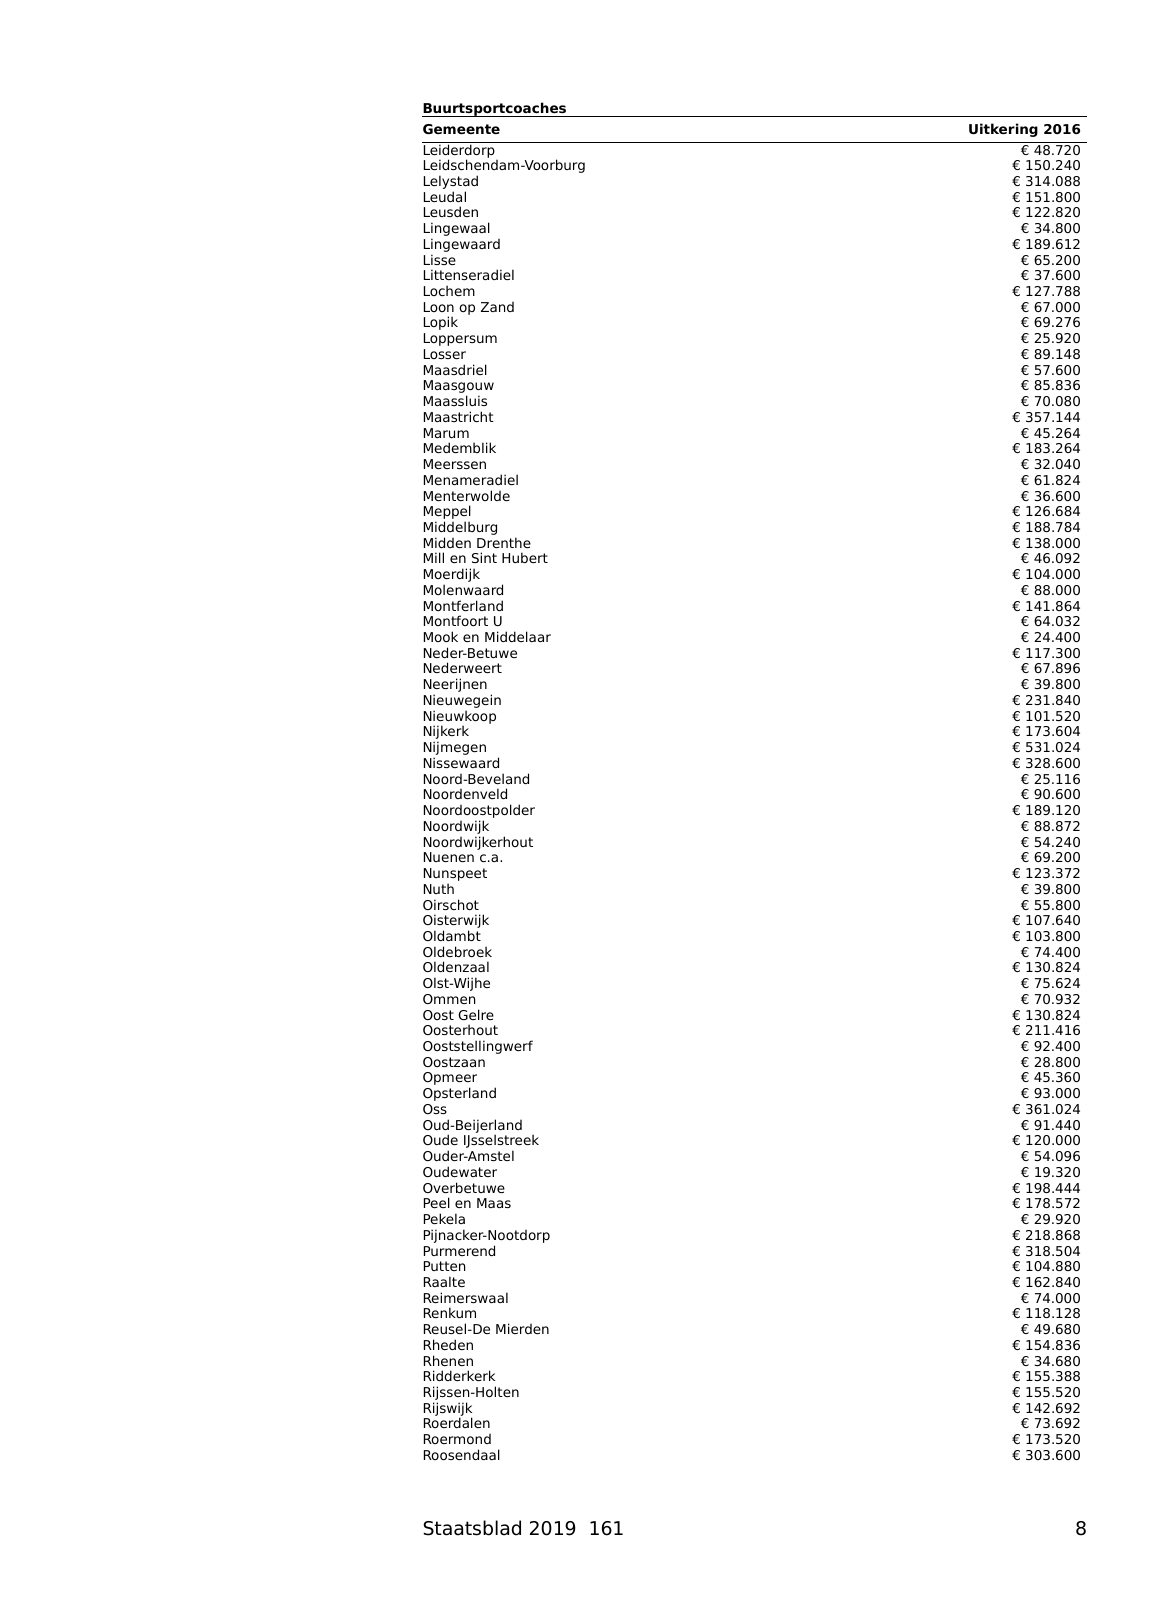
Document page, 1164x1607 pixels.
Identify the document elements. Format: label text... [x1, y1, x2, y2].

table_cell € 130.824 [754, 960, 1087, 976]
table_cell Leiderdorp [422, 143, 754, 158]
table_cell Mill en Sint Hubert [422, 551, 754, 567]
table_cell € 183.264 [754, 441, 1087, 457]
table_cell € 361.024 [754, 1102, 1087, 1117]
table_cell Oude IJsselstreek [422, 1133, 754, 1149]
table_cell Opsterland [422, 1086, 754, 1102]
table_cell € 154.836 [754, 1338, 1087, 1353]
table_cell Leidschendam-Voorburg [422, 158, 754, 174]
table_cell € 123.372 [754, 866, 1087, 882]
table_cell € 74.400 [754, 945, 1087, 960]
table_cell Nieuwegein [422, 693, 754, 708]
table_cell € 73.692 [754, 1416, 1087, 1432]
table_cell € 328.600 [754, 756, 1087, 771]
table_cell Losser [422, 347, 754, 362]
table_cell Nieuwkoop [422, 709, 754, 724]
table_cell € 188.784 [754, 520, 1087, 536]
table_cell Olst-Wijhe [422, 976, 754, 992]
table_cell € 155.520 [754, 1385, 1087, 1401]
table_cell Oldenzaal [422, 960, 754, 976]
table_cell Maassluis [422, 394, 754, 410]
table_cell Lingewaard [422, 237, 754, 252]
table_cell Neerijnen [422, 677, 754, 693]
table_cell € 122.820 [754, 205, 1087, 221]
table_cell Reimerswaal [422, 1291, 754, 1306]
table_cell Raalte [422, 1275, 754, 1291]
table_cell Oud-Beijerland [422, 1118, 754, 1133]
table_cell Molenwaard [422, 583, 754, 598]
table_cell € 32.040 [754, 457, 1087, 473]
table_cell € 39.800 [754, 882, 1087, 897]
table_cell € 64.032 [754, 614, 1087, 630]
table_cell € 138.000 [754, 536, 1087, 551]
table_cell € 49.680 [754, 1322, 1087, 1338]
table_cell € 155.388 [754, 1369, 1087, 1385]
table_cell Pekela [422, 1212, 754, 1228]
table_header Buurtsportcoaches [422, 100, 1087, 116]
table_cell € 104.880 [754, 1259, 1087, 1275]
table_cell € 103.800 [754, 929, 1087, 944]
table_cell € 173.520 [754, 1432, 1087, 1448]
table_cell Nederweert [422, 661, 754, 677]
table_cell € 178.572 [754, 1196, 1087, 1212]
table_cell € 218.868 [754, 1228, 1087, 1243]
table_cell Loon op Zand [422, 300, 754, 315]
table_cell Mook en Middelaar [422, 630, 754, 646]
table_cell Ooststellingwerf [422, 1039, 754, 1054]
table_cell Pijnacker-Nootdorp [422, 1228, 754, 1243]
table_cell € 19.320 [754, 1165, 1087, 1180]
table_cell € 93.000 [754, 1086, 1087, 1102]
table_cell Oldambt [422, 929, 754, 944]
table_cell € 211.416 [754, 1023, 1087, 1039]
table_cell Montfoort U [422, 614, 754, 630]
table_cell Maasdriel [422, 363, 754, 378]
table_cell Nijmegen [422, 740, 754, 756]
table_cell Middelburg [422, 520, 754, 536]
table_cell € 34.800 [754, 221, 1087, 237]
table_cell Menameradiel [422, 473, 754, 488]
table_cell Medemblik [422, 441, 754, 457]
table_cell € 45.360 [754, 1070, 1087, 1086]
table_cell € 117.300 [754, 646, 1087, 661]
table_cell € 37.600 [754, 268, 1087, 284]
table_cell Rijswijk [422, 1401, 754, 1416]
table_cell Overbetuwe [422, 1180, 754, 1196]
table_cell Nuth [422, 882, 754, 897]
table_cell Nunspeet [422, 866, 754, 882]
table_cell € 54.096 [754, 1149, 1087, 1165]
table_cell € 55.800 [754, 897, 1087, 913]
table_cell Oss [422, 1102, 754, 1117]
table_cell Rhenen [422, 1354, 754, 1369]
table_cell Lisse [422, 253, 754, 268]
table_cell € 65.200 [754, 253, 1087, 268]
table_cell Reusel-De Mierden [422, 1322, 754, 1338]
table_cell € 67.896 [754, 661, 1087, 677]
table_cell Loppersum [422, 331, 754, 347]
table_cell Ommen [422, 992, 754, 1007]
table_cell Oostzaan [422, 1055, 754, 1070]
table_cell Roosendaal [422, 1448, 754, 1463]
table_cell Ouder-Amstel [422, 1149, 754, 1165]
table_cell € 162.840 [754, 1275, 1087, 1291]
table_cell Nuenen c.a. [422, 850, 754, 866]
table_cell € 141.864 [754, 599, 1087, 614]
table_cell € 46.092 [754, 551, 1087, 567]
table_cell € 150.240 [754, 158, 1087, 174]
table_cell Oosterhout [422, 1023, 754, 1039]
table_cell € 29.920 [754, 1212, 1087, 1228]
table_cell € 151.800 [754, 190, 1087, 205]
table_cell Lelystad [422, 174, 754, 189]
table_cell € 36.600 [754, 488, 1087, 504]
table_cell € 67.000 [754, 300, 1087, 315]
table_cell € 70.932 [754, 992, 1087, 1007]
table_cell Meerssen [422, 457, 754, 473]
table_cell Oisterwijk [422, 913, 754, 929]
table_cell € 69.200 [754, 850, 1087, 866]
table_cell Lingewaal [422, 221, 754, 237]
table_cell € 318.504 [754, 1243, 1087, 1259]
table_cell € 90.600 [754, 787, 1087, 803]
table_cell € 126.684 [754, 504, 1087, 520]
table_cell € 189.612 [754, 237, 1087, 252]
table_cell Nijkerk [422, 724, 754, 740]
table_cell € 127.788 [754, 284, 1087, 299]
table_cell Maasgouw [422, 378, 754, 394]
table_cell € 142.692 [754, 1401, 1087, 1416]
table_cell € 231.840 [754, 693, 1087, 708]
table_cell € 173.604 [754, 724, 1087, 740]
table_cell € 45.264 [754, 425, 1087, 441]
table_cell Lochem [422, 284, 754, 299]
table_cell € 120.000 [754, 1133, 1087, 1149]
table_cell € 28.800 [754, 1055, 1087, 1070]
table_cell € 54.240 [754, 834, 1087, 850]
table_cell Rijssen-Holten [422, 1385, 754, 1401]
table_cell Littenseradiel [422, 268, 754, 284]
table_cell € 39.800 [754, 677, 1087, 693]
table_cell € 57.600 [754, 363, 1087, 378]
table_cell Noord-Beveland [422, 771, 754, 787]
table_cell € 88.872 [754, 819, 1087, 834]
table_cell Noordenveld [422, 787, 754, 803]
table_cell Neder-Betuwe [422, 646, 754, 661]
table_cell € 531.024 [754, 740, 1087, 756]
table_cell Montferland [422, 599, 754, 614]
table_cell Rheden [422, 1338, 754, 1353]
table_cell Nissewaard [422, 756, 754, 771]
table_cell € 74.000 [754, 1291, 1087, 1306]
table_cell Midden Drenthe [422, 536, 754, 551]
table_cell € 92.400 [754, 1039, 1087, 1054]
table_cell Noordwijk [422, 819, 754, 834]
table_cell Roermond [422, 1432, 754, 1448]
table_cell Opmeer [422, 1070, 754, 1086]
table_cell € 61.824 [754, 473, 1087, 488]
table_cell € 104.000 [754, 567, 1087, 583]
table_cell Uitkering 2016 [754, 117, 1087, 142]
table_cell € 25.116 [754, 771, 1087, 787]
table_cell € 189.120 [754, 803, 1087, 819]
table_cell € 91.440 [754, 1118, 1087, 1133]
table_cell Oldebroek [422, 945, 754, 960]
table_cell Oudewater [422, 1165, 754, 1180]
table_cell € 101.520 [754, 709, 1087, 724]
table_cell Lopik [422, 315, 754, 331]
table_cell € 107.640 [754, 913, 1087, 929]
table_cell Moerdijk [422, 567, 754, 583]
table_cell Noordwijkerhout [422, 834, 754, 850]
table_cell Peel en Maas [422, 1196, 754, 1212]
table_cell € 34.680 [754, 1354, 1087, 1369]
table_cell € 48.720 [754, 143, 1087, 158]
table_cell € 130.824 [754, 1008, 1087, 1023]
table_cell Renkum [422, 1306, 754, 1322]
table_cell € 357.144 [754, 410, 1087, 425]
table_cell € 69.276 [754, 315, 1087, 331]
table_cell Meppel [422, 504, 754, 520]
table_cell Purmerend [422, 1243, 754, 1259]
table_cell Oost Gelre [422, 1008, 754, 1023]
table_cell Roerdalen [422, 1416, 754, 1432]
table_cell € 314.088 [754, 174, 1087, 189]
table_cell € 25.920 [754, 331, 1087, 347]
table_cell Leudal [422, 190, 754, 205]
table_cell Ridderkerk [422, 1369, 754, 1385]
table_cell € 70.080 [754, 394, 1087, 410]
table_cell € 118.128 [754, 1306, 1087, 1322]
table_cell € 85.836 [754, 378, 1087, 394]
table_cell Maastricht [422, 410, 754, 425]
table_cell € 198.444 [754, 1180, 1087, 1196]
table_cell € 24.400 [754, 630, 1087, 646]
table_cell Leusden [422, 205, 754, 221]
table_cell Putten [422, 1259, 754, 1275]
table_cell € 88.000 [754, 583, 1087, 598]
table_cell Noordoostpolder [422, 803, 754, 819]
table_cell € 75.624 [754, 976, 1087, 992]
table_cell Oirschot [422, 897, 754, 913]
table_cell Menterwolde [422, 488, 754, 504]
table_cell € 89.148 [754, 347, 1087, 362]
table_cell Marum [422, 425, 754, 441]
table_cell € 303.600 [754, 1448, 1087, 1463]
table_cell Gemeente [422, 117, 754, 142]
